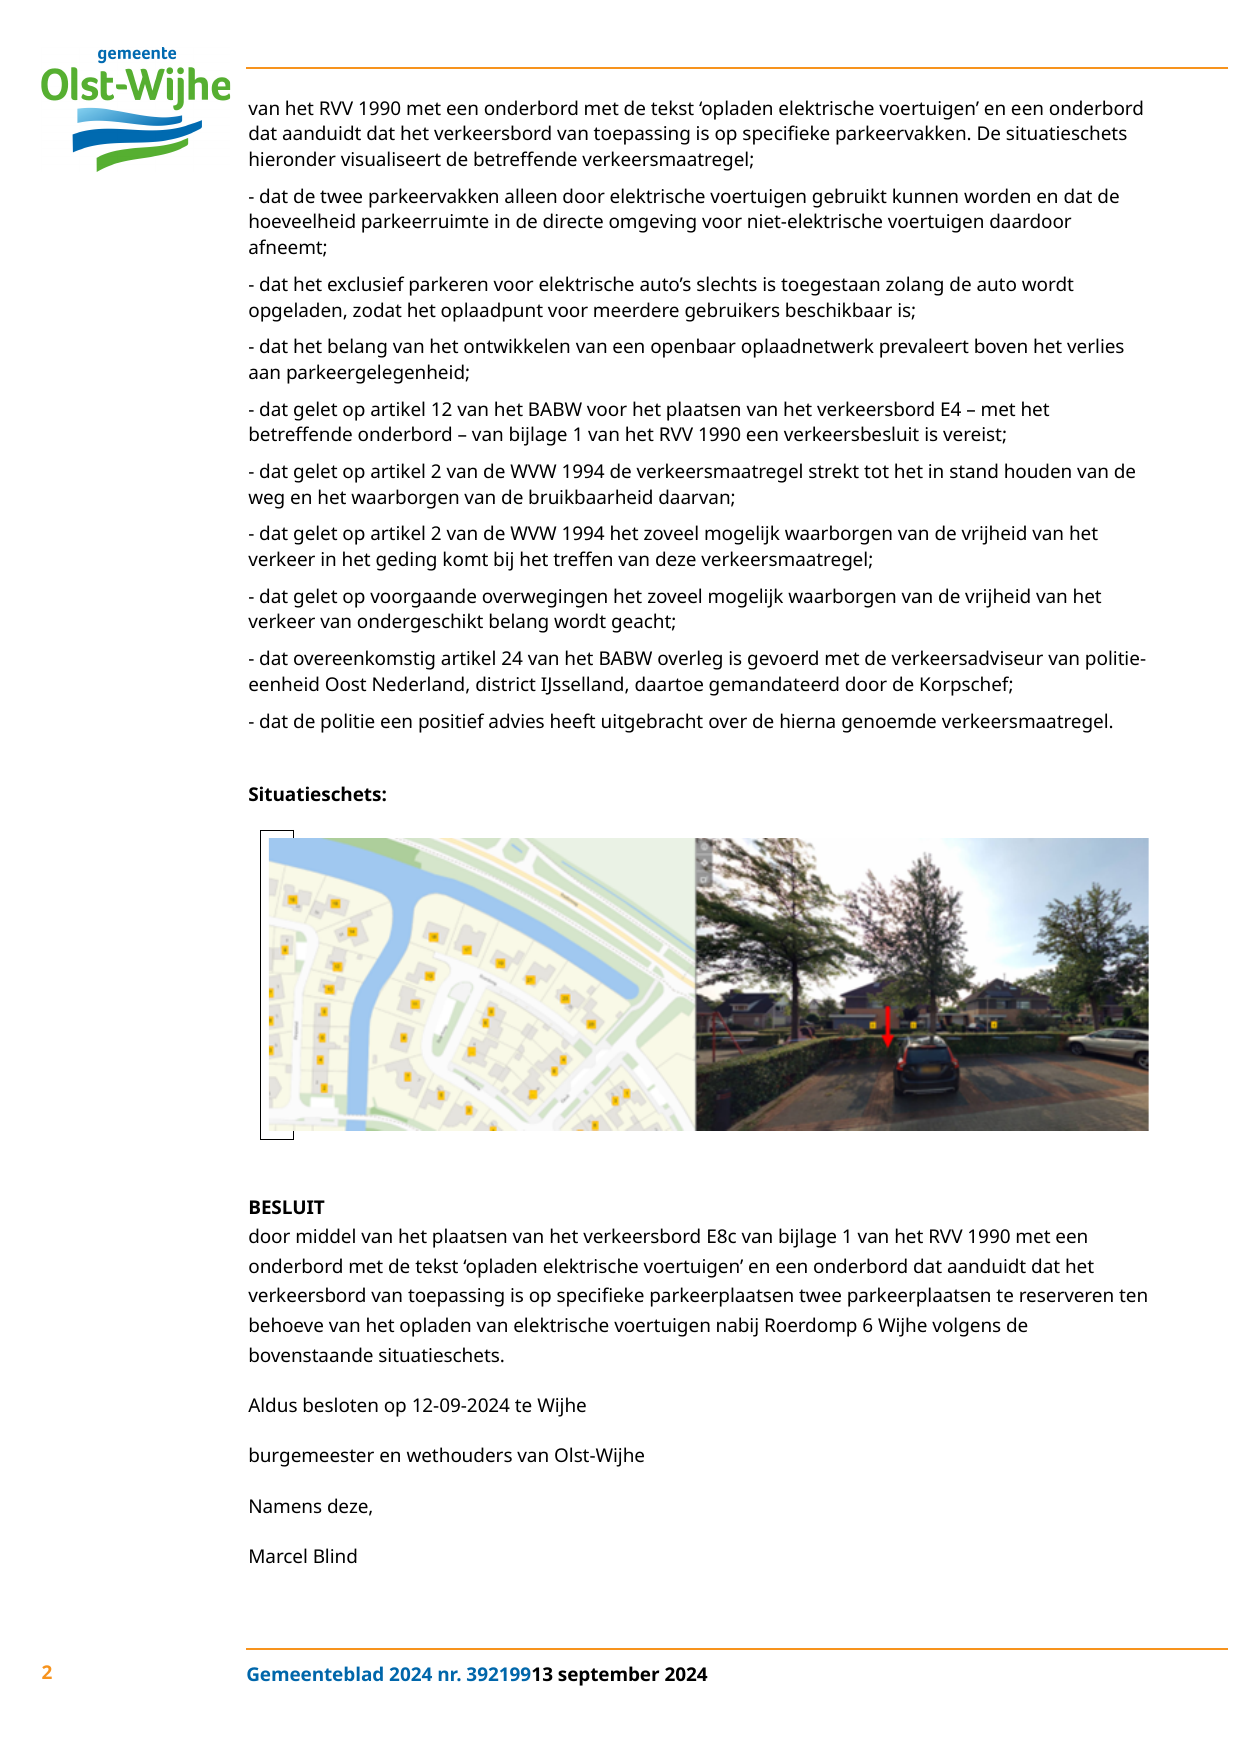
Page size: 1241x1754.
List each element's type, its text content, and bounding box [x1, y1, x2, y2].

text BESLUIT [248, 1194, 1152, 1219]
picture [41, 47, 231, 172]
text Namens deze, [248, 1493, 1152, 1519]
text door middel van het plaatsen van het verkeersbord E8c van bijlage 1 van het RVV 1990 met een onderbord met de tekst ‘opladen elektrische voertuigen’ en een onderbord dat aanduidt dat het verkeersbord van toepassing is op specifieke parkeerplaatsen twee parkeerplaatsen te reserveren ten behoeve van het opladen van elektrische voertuigen nabij Roerdomp 6 Wijhe volgens de bovenstaande situatieschets. [248, 1223, 1152, 1367]
text - dat gelet op artikel 2 van de WVW 1994 het zoveel mogelijk waarborgen van de vrijheid van het verkeer in het geding komt bij het treffen van deze verkeersmaatregel; [248, 521, 1152, 572]
text - dat gelet op artikel 2 van de WVW 1994 de verkeersmaatregel strekt tot het in stand houden van de weg en het waarborgen van de bruikbaarheid daarvan; [248, 458, 1152, 510]
text van het RVV 1990 met een onderbord met de tekst ‘opladen elektrische voertuigen’ en een onderbord dat aanduidt dat het verkeersbord van toepassing is op specifieke parkeervakken. De situatieschets hieronder visualiseert de betreffende verkeersmaatregel; [248, 95, 1152, 172]
text Aldus besloten op 12-09-2024 te Wijhe [248, 1392, 1152, 1418]
picture [268, 838, 1149, 1131]
text - dat overeenkomstig artikel 24 van het BABW overleg is gevoerd met de verkeersadviseur van politie-eenheid Oost Nederland, district IJsselland, daartoe gemandateerd door de Korpschef; [248, 645, 1152, 697]
text - dat de twee parkeervakken alleen door elektrische voertuigen gebruikt kunnen worden en dat de hoeveelheid parkeerruimte in de directe omgeving voor niet-elektrische voertuigen daardoor afneemt; [248, 183, 1152, 260]
text - dat het belang van het ontwikkelen van een openbaar oplaadnetwerk prevaleert boven het verlies aan parkeergelegenheid; [248, 333, 1152, 385]
text - dat de politie een positief advies heeft uitgebracht over de hierna genoemde verkeersmaatregel. [248, 708, 1152, 733]
text - dat het exclusief parkeren voor elektrische auto’s slechts is toegestaan zolang de auto wordt opgeladen, zodat het oplaadpunt voor meerdere gebruikers beschikbaar is; [248, 271, 1152, 322]
text Situatieschets: [248, 781, 1152, 807]
text burgemeester en wethouders van Olst-Wijhe [248, 1443, 1152, 1468]
text - dat gelet op artikel 12 van het BABW voor het plaatsen van het verkeersbord E4 – met het betreffende onderbord – van bijlage 1 van het RVV 1990 een verkeersbesluit is vereist; [248, 396, 1152, 447]
text - dat gelet op voorgaande overwegingen het zoveel mogelijk waarborgen van de vrijheid van het verkeer van ondergeschikt belang wordt geacht; [248, 583, 1152, 634]
text Marcel Blind [248, 1543, 1152, 1569]
